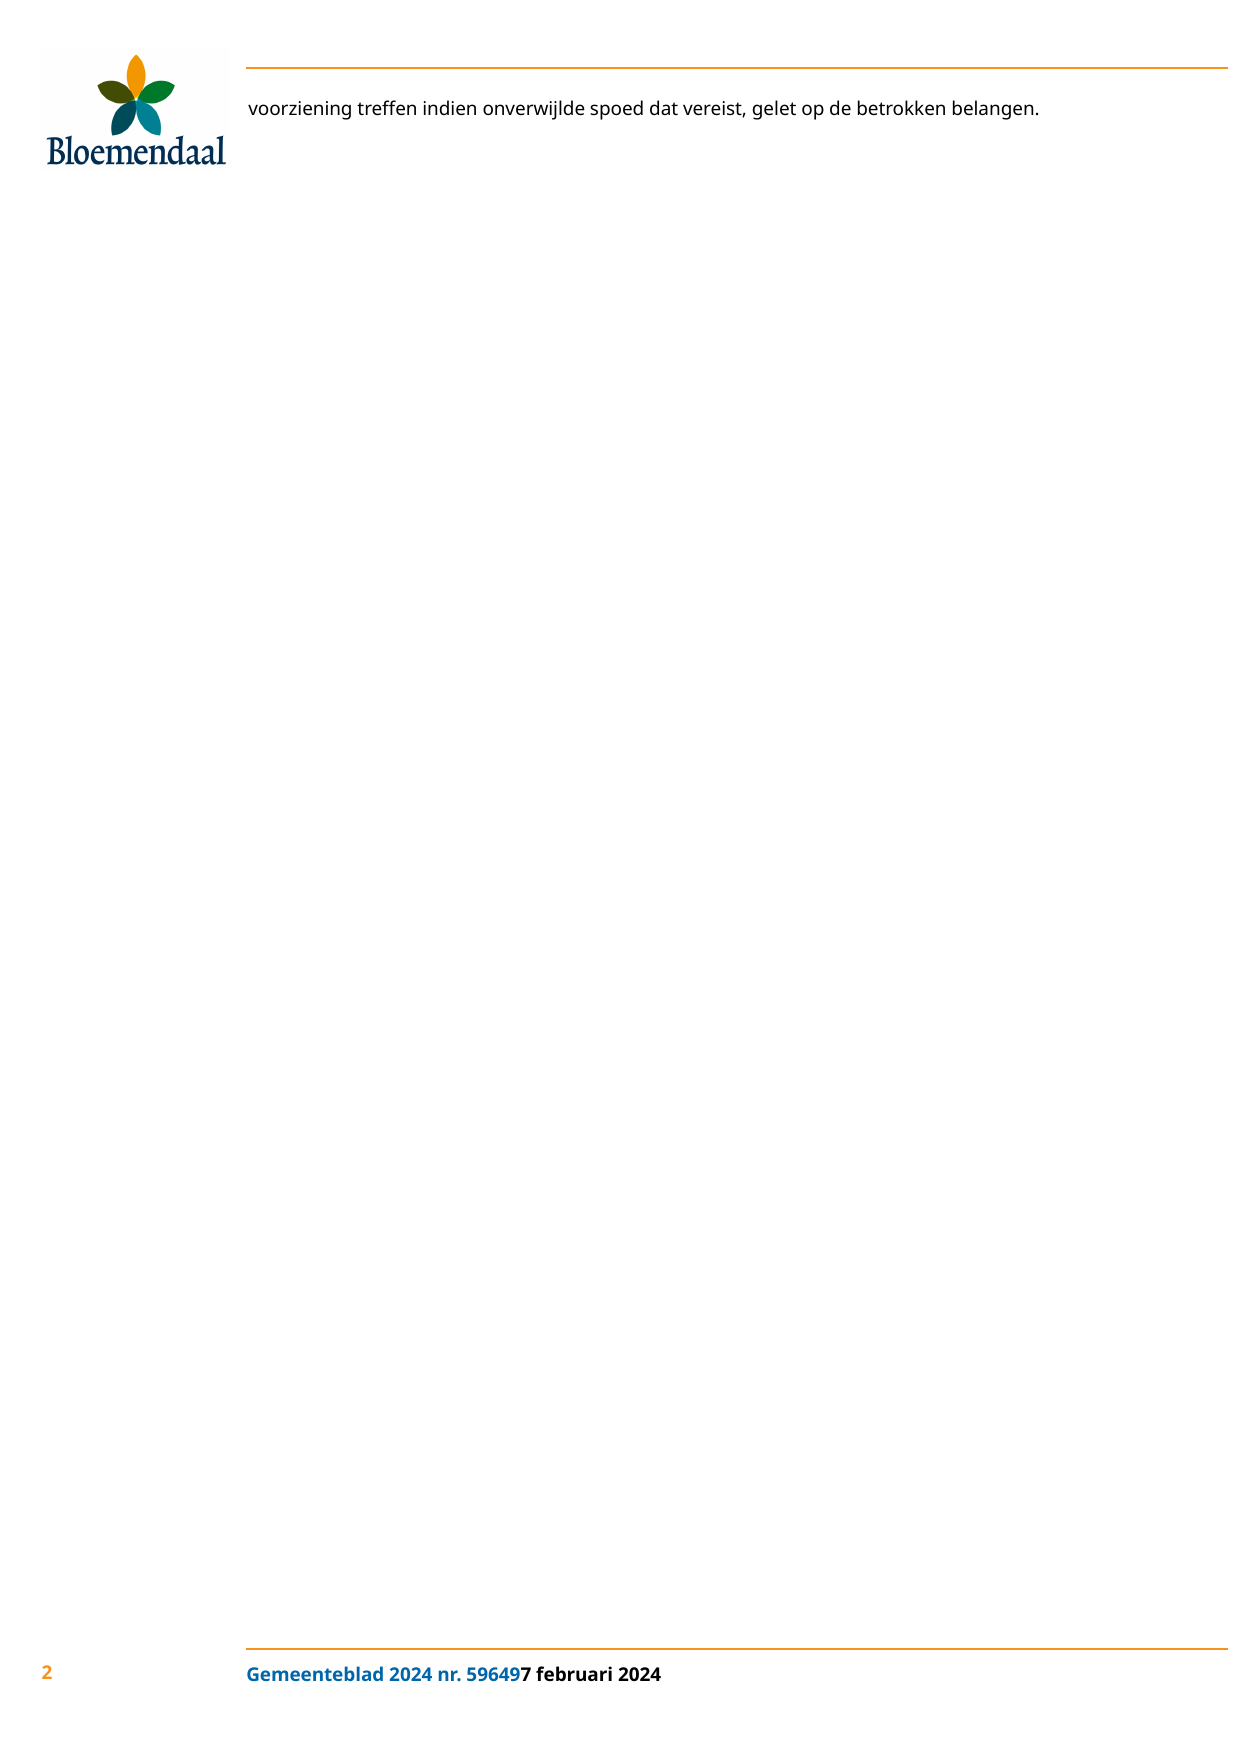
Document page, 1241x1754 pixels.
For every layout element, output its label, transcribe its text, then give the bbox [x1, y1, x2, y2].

text voorziening treffen indien onverwijlde spoed dat vereist, gelet op de betrokken belangen. [248, 95, 1152, 121]
picture [41, 47, 231, 172]
